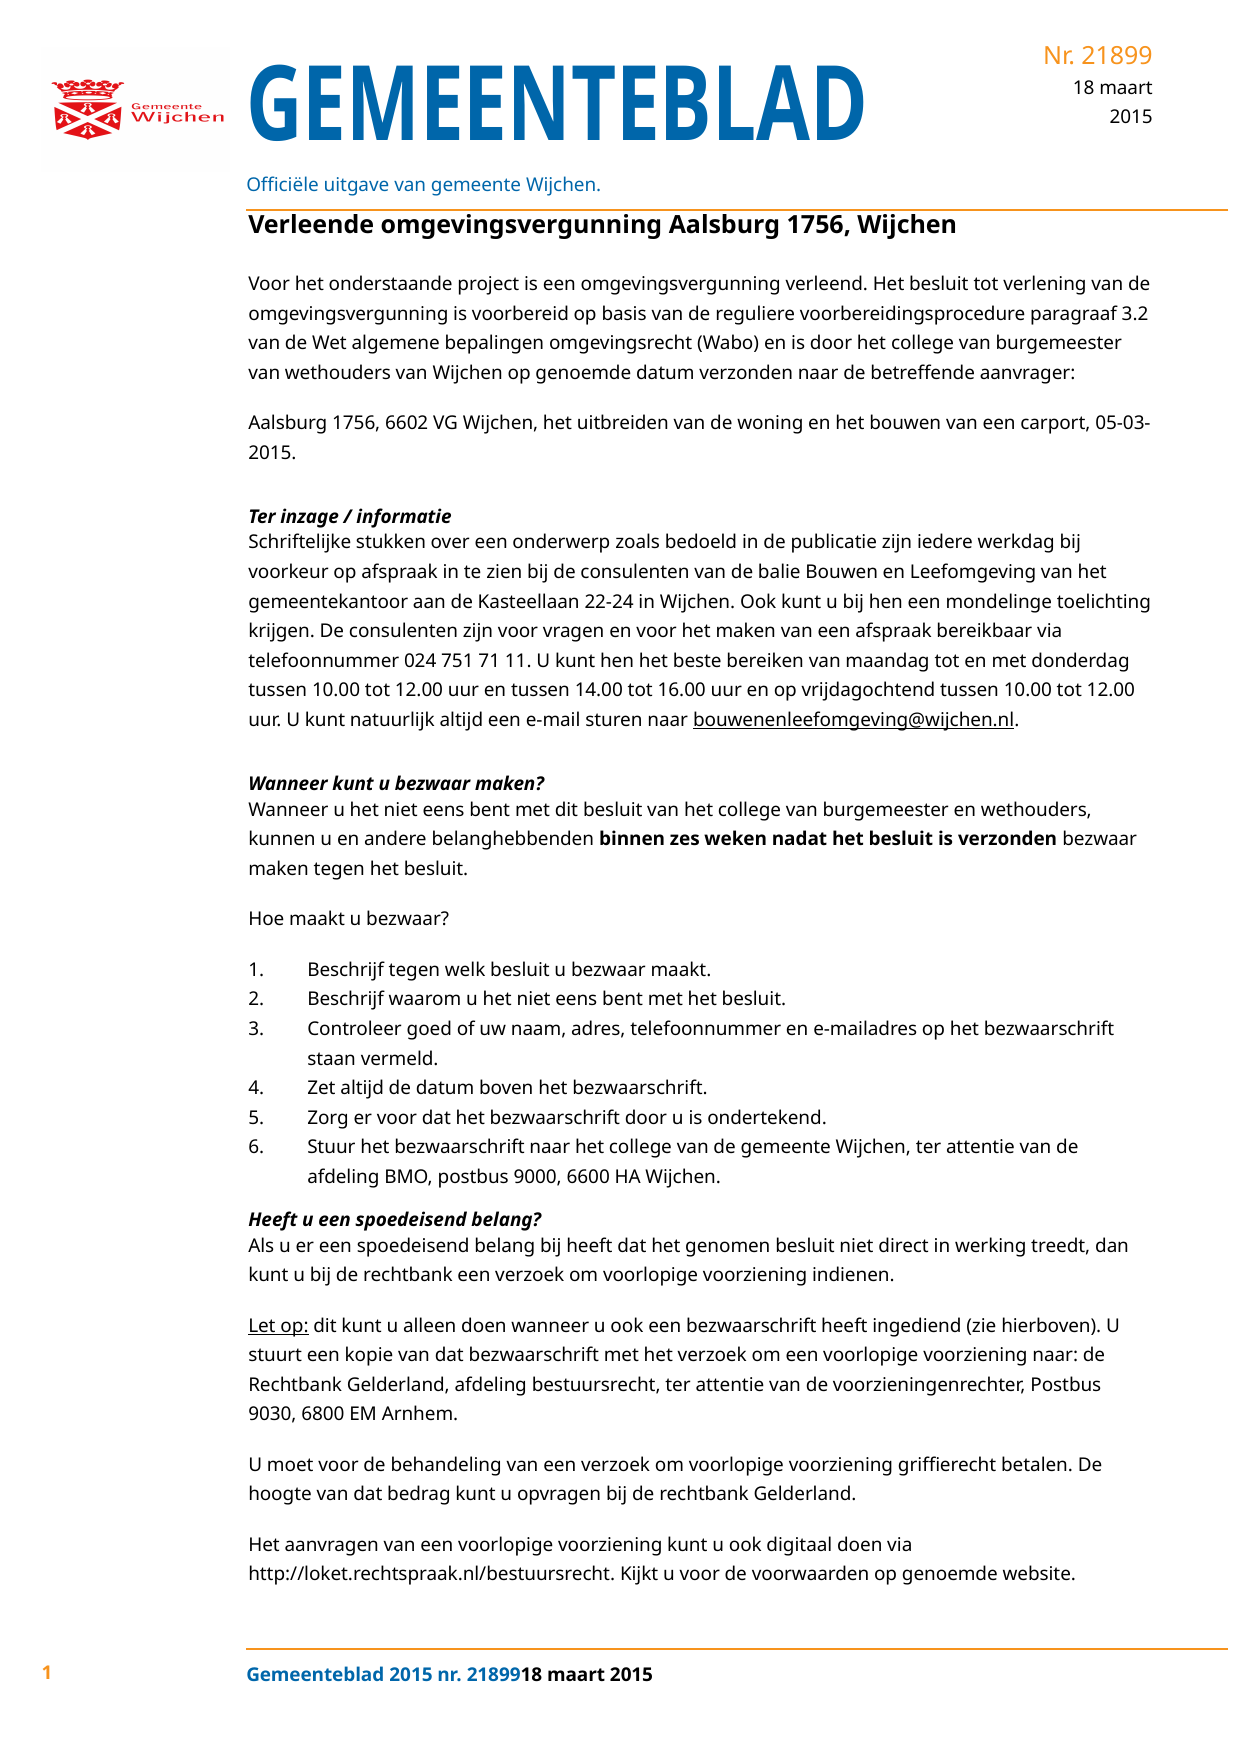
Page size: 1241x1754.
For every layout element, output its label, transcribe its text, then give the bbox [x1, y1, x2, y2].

list Controleer goed of uw naam, adres, telefoonnummer en e-mailadres op het bezwaarschrift staan vermeld. [248, 1015, 1152, 1070]
text U moet voor de behandeling van een verzoek om voorlopige voorziening griffierecht betalen. De hoogte van dat bedrag kunt u opvragen bij de rechtbank Gelderland. [248, 1451, 1152, 1506]
list Zet altijd de datum boven het bezwaarschrift. [248, 1074, 1152, 1100]
text Als u er een spoedeisend belang bij heeft dat het genomen besluit niet direct in werking treedt, dan kunt u bij de rechtbank een verzoek om voorlopige voorziening indienen. [248, 1232, 1152, 1287]
text Voor het onderstaande project is een omgevingsvergunning verleend. Het besluit tot verlening van de omgevingsvergunning is voorbereid op basis van de reguliere voorbereidingsprocedure paragraaf 3.2 van de Wet algemene bepalingen omgevingsrecht (Wabo) en is door het college van burgemeester van wethouders van Wijchen op genoemde datum verzonden naar de betreffende aanvrager: [248, 270, 1152, 385]
list Stuur het bezwaarschrift naar het college van de gemeente Wijchen, ter attentie van de afdeling BMO, postbus 9000, 6600 HA Wijchen. [248, 1133, 1152, 1189]
text Let op: dit kunt u alleen doen wanneer u ook een bezwaarschrift heeft ingediend (zie hierboven). U stuurt een kopie van dat bezwaarschrift met het verzoek om een voorlopige voorziening naar: de Rechtbank Gelderland, afdeling bestuursrecht, ter attentie van de voorzieningenrechter, Postbus 9030, 6800 EM Arnhem. [248, 1312, 1152, 1426]
text Hoe maakt u bezwaar? [248, 906, 1152, 931]
text Wanneer kunt u bezwaar maken? [248, 770, 1152, 796]
picture [41, 47, 231, 172]
text Wanneer u het niet eens bent met dit besluit van het college van burgemeester en wethouders, kunnen u en andere belanghebbenden binnen zes weken nadat het besluit is verzonden bezwaar maken tegen het besluit. [248, 796, 1152, 881]
list Beschrijf waarom u het niet eens bent met het besluit. [248, 986, 1152, 1011]
text Heeft u een spoedeisend belang? [248, 1206, 1152, 1232]
text Het aanvragen van een voorlopige voorziening kunt u ook digitaal doen via http://loket.rechtspraak.nl/bestuursrecht. Kijkt u voor de voorwaarden op genoemde website. [248, 1531, 1152, 1586]
text Verleende omgevingsvergunning Aalsburg 1756, Wijchen [248, 211, 1152, 241]
text Aalsburg 1756, 6602 VG Wijchen, het uitbreiden van de woning en het bouwen van een carport, 05-03-2015. [248, 409, 1152, 465]
text Schriftelijke stukken over een onderwerp zoals bedoeld in de publicatie zijn iedere werkdag bij voorkeur op afspraak in te zien bij de consulenten van de balie Bouwen en Leefomgeving van het gemeentekantoor aan de Kasteellaan 22-24 in Wijchen. Ook kunt u bij hen een mondelinge toelichting krijgen. De consulenten zijn voor vragen en voor het maken van een afspraak bereikbaar via telefoonnummer 024 751 71 11. U kunt hen het beste bereiken van maandag tot en met donderdag tussen 10.00 tot 12.00 uur en tussen 14.00 tot 16.00 uur en op vrijdagochtend tussen 10.00 tot 12.00 uur. U kunt natuurlijk altijd een e-mail sturen naar bouwenenleefomgeving@wijchen.nl. [248, 529, 1152, 732]
text Ter inzage / informatie [248, 503, 1152, 529]
list Beschrijf tegen welk besluit u bezwaar maakt. [248, 956, 1152, 982]
list Zorg er voor dat het bezwaarschrift door u is ondertekend. [248, 1104, 1152, 1129]
